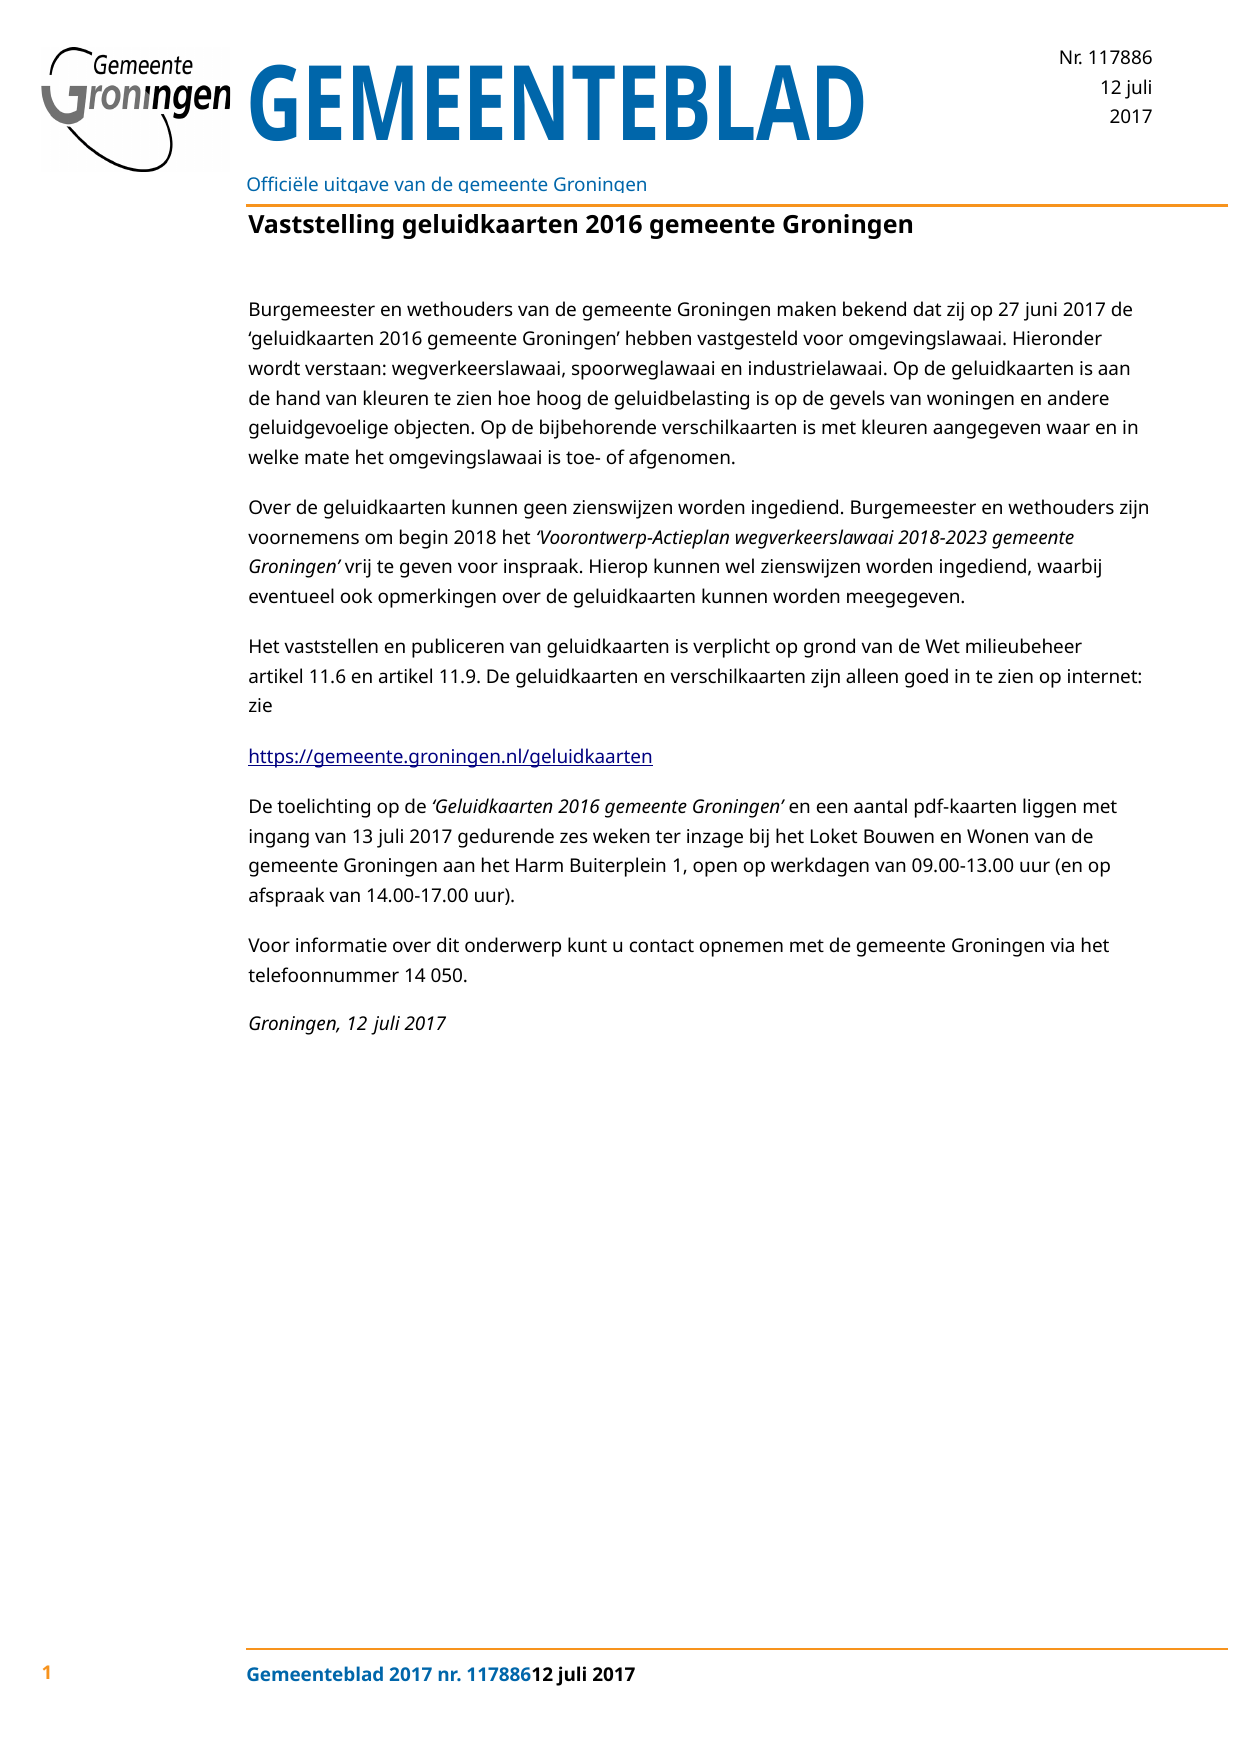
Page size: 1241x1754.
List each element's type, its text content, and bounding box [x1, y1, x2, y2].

text Vaststelling geluidkaarten 2016 gemeente Groningen [248, 207, 1152, 241]
picture [41, 47, 231, 172]
text De toelichting op de ‘Geluidkaarten 2016 gemeente Groningen’ en een aantal pdf-kaarten liggen met ingang van 13 juli 2017 gedurende zes weken ter inzage bij het Loket Bouwen en Wonen van de gemeente Groningen aan het Harm Buiterplein 1, open op werkdagen van 09.00-13.00 uur (en op afspraak van 14.00-17.00 uur). [248, 793, 1152, 908]
text Groningen, 12 juli 2017 [248, 1010, 1152, 1036]
text Burgemeester en wethouders van de gemeente Groningen maken bekend dat zij op 27 juni 2017 de ‘geluidkaarten 2016 gemeente Groningen’ hebben vastgesteld voor omgevingslawaai. Hieronder wordt verstaan: wegverkeerslawaai, spoorweglawaai en industrielawaai. Op de geluidkaarten is aan de hand van kleuren te zien hoe hoog de geluidbelasting is op de gevels van woningen en andere geluidgevoelige objecten. Op de bijbehorende verschilkaarten is met kleuren aangegeven waar en in welke mate het omgevingslawaai is toe- of afgenomen. [248, 296, 1152, 470]
text https://gemeente.groningen.nl/geluidkaarten [248, 743, 1152, 769]
text Het vaststellen en publiceren van geluidkaarten is verplicht op grond van de Wet milieubeheer artikel 11.6 en artikel 11.9. De geluidkaarten en verschilkaarten zijn alleen goed in te zien op internet: zie [248, 633, 1152, 718]
text Voor informatie over dit onderwerp kunt u contact opnemen met de gemeente Groningen via het telefoonnummer 14 050. [248, 933, 1152, 988]
text Over de geluidkaarten kunnen geen zienswijzen worden ingediend. Burgemeester en wethouders zijn voornemens om begin 2018 het ‘Voorontwerp-Actieplan wegverkeerslawaai 2018-2023 gemeente Groningen’ vrij te geven voor inspraak. Hierop kunnen wel zienswijzen worden ingediend, waarbij eventueel ook opmerkingen over de geluidkaarten kunnen worden meegegeven. [248, 494, 1152, 609]
